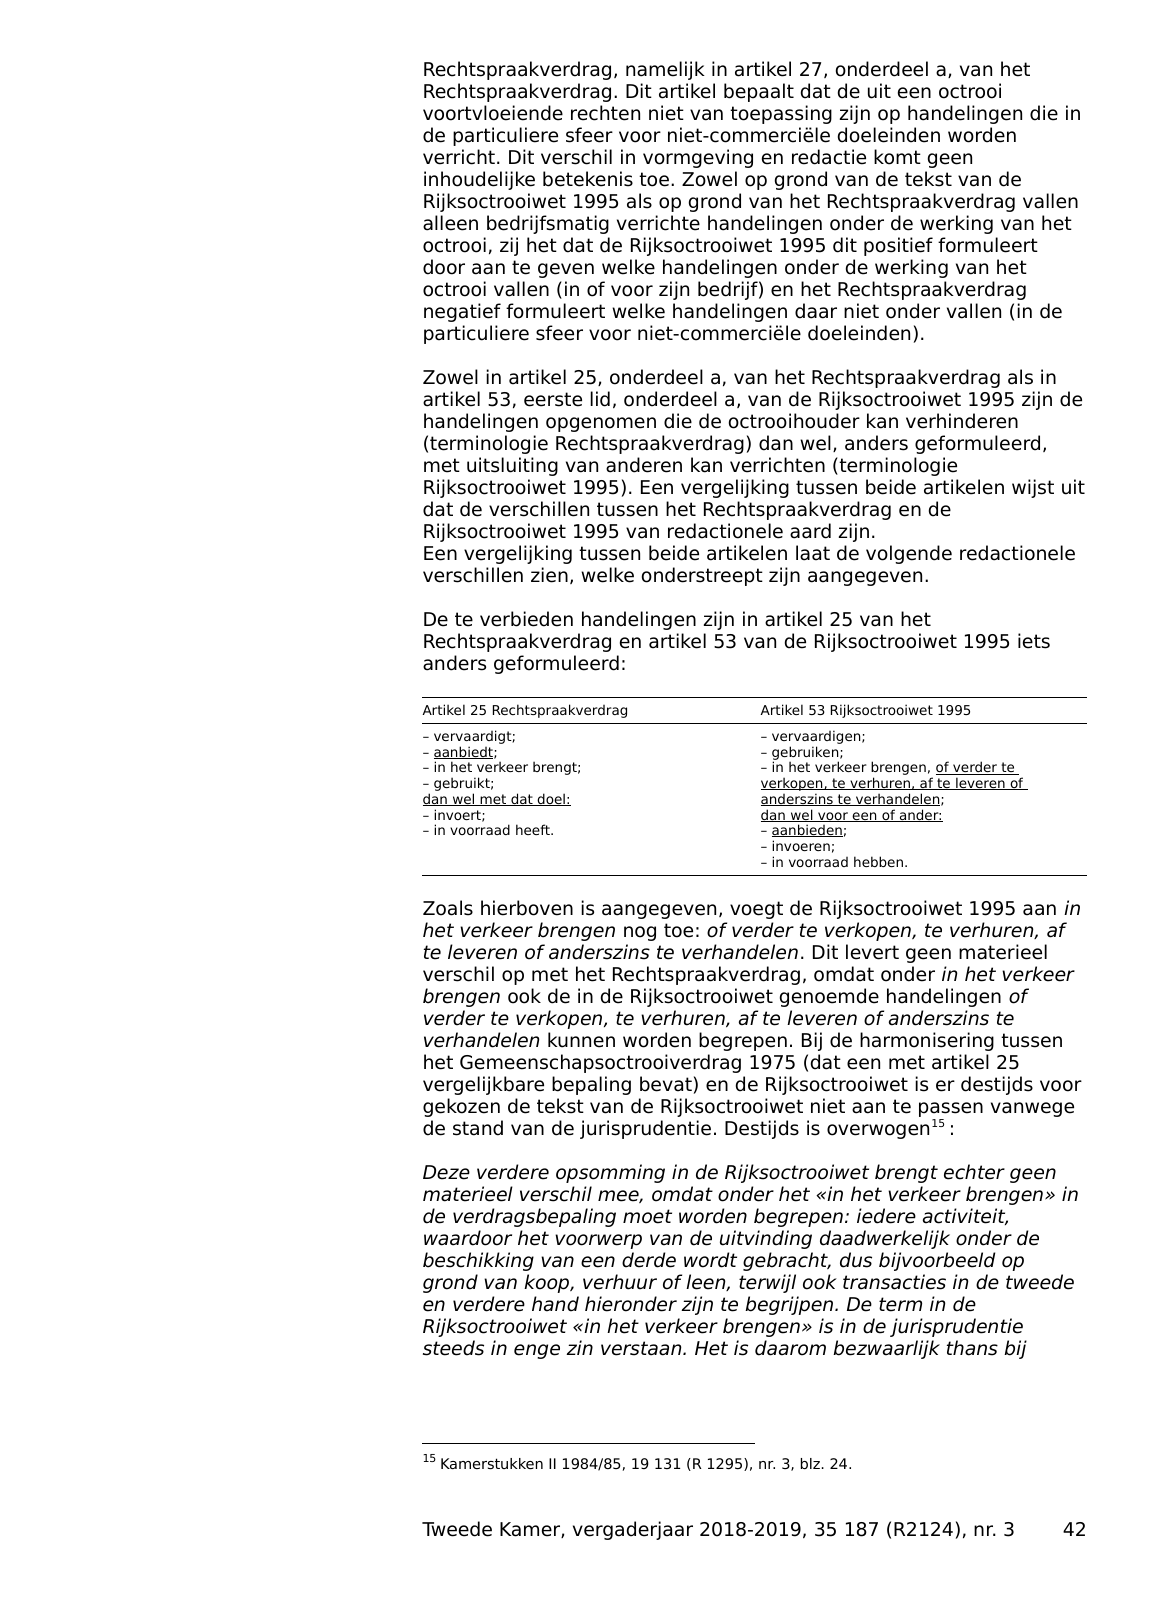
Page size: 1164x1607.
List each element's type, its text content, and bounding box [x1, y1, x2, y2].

table_header Artikel 25 Rechtspraakverdrag [422, 698, 754, 723]
text Kamerstukken II 1984/85, 19 131 (R 1295), nr. 3, blz. 24. [422, 1452, 1087, 1474]
table_cell – vervaardigen; – gebruiken; – in het verkeer brengen, of verder te verkopen, te verhuren, af te leveren of anderszins te verhandelen; dan wel voor een of ander: – aanbieden; – invoeren; – in voorraad hebben. [754, 724, 1087, 875]
text De te verbieden handelingen zijn in artikel 25 van het Rechtspraakverdrag en artikel 53 van de Rijksoctrooiwet 1995 iets anders geformuleerd: [422, 609, 1087, 675]
text Rechtspraakverdrag, namelijk in artikel 27, onderdeel a, van het Rechtspraakverdrag. Dit artikel bepaalt dat de uit een octrooi voortvloeiende rechten niet van toepassing zijn op handelingen die in de particuliere sfeer voor niet-commerciële doeleinden worden verricht. Dit verschil in vormgeving en redactie komt geen inhoudelijke betekenis toe. Zowel op grond van de tekst van de Rijksoctrooiwet 1995 als op grond van het Rechtspraakverdrag vallen alleen bedrijfsmatig verrichte handelingen onder de werking van het octrooi, zij het dat de Rijksoctrooiwet 1995 dit positief formuleert door aan te geven welke handelingen onder de werking van het octrooi vallen (in of voor zijn bedrijf) en het Rechtspraakverdrag negatief formuleert welke handelingen daar niet onder vallen (in de particuliere sfeer voor niet-commerciële doeleinden). [422, 59, 1087, 345]
table_header Artikel 53 Rijksoctrooiwet 1995 [754, 698, 1087, 723]
text Zowel in artikel 25, onderdeel a, van het Rechtspraakverdrag als in artikel 53, eerste lid, onderdeel a, van de Rijksoctrooiwet 1995 zijn de handelingen opgenomen die de octrooihouder kan verhinderen (terminologie Rechtspraakverdrag) dan wel, anders geformuleerd, met uitsluiting van anderen kan verrichten (terminologie Rijksoctrooiwet 1995). Een vergelijking tussen beide artikelen wijst uit dat de verschillen tussen het Rechtspraakverdrag en de Rijksoctrooiwet 1995 van redactionele aard zijn. [422, 367, 1087, 543]
text Een vergelijking tussen beide artikelen laat de volgende redactionele verschillen zien, welke onderstreept zijn aangegeven. [422, 543, 1087, 587]
table_cell – vervaardigt; – aanbiedt; – in het verkeer brengt; – gebruikt; dan wel met dat doel: – invoert; – in voorraad heeft. [422, 724, 754, 875]
text Deze verdere opsomming in de Rijksoctrooiwet brengt echter geen materieel verschil mee, omdat onder het «in het verkeer brengen» in de verdragsbepaling moet worden begrepen: iedere activiteit, waardoor het voorwerp van de uitvinding daadwerkelijk onder de beschikking van een derde wordt gebracht, dus bijvoorbeeld op grond van koop, verhuur of leen, terwijl ook transacties in de tweede en verdere hand hieronder zijn te begrijpen. De term in de Rijksoctrooiwet «in het verkeer brengen» is in de jurisprudentie steeds in enge zin verstaan. Het is daarom bezwaarlijk thans bij [422, 1162, 1087, 1360]
text Zoals hierboven is aangegeven, voegt de Rijksoctrooiwet 1995 aan in het verkeer brengen nog toe: of verder te verkopen, te verhuren, af te leveren of anderszins te verhandelen. Dit levert geen materieel verschil op met het Rechtspraakverdrag, omdat onder in het verkeer brengen ook de in de Rijksoctrooiwet genoemde handelingen of verder te verkopen, te verhuren, af te leveren of anderszins te verhandelen kunnen worden begrepen. Bij de harmonisering tussen het Gemeenschapsoctrooiverdrag 1975 (dat een met artikel 25 vergelijkbare bepaling bevat) en de Rijksoctrooiwet is er destijds voor gekozen de tekst van de Rijksoctrooiwet niet aan te passen vanwege de stand van de jurisprudentie. Destijds is overwogen: [422, 898, 1087, 1140]
